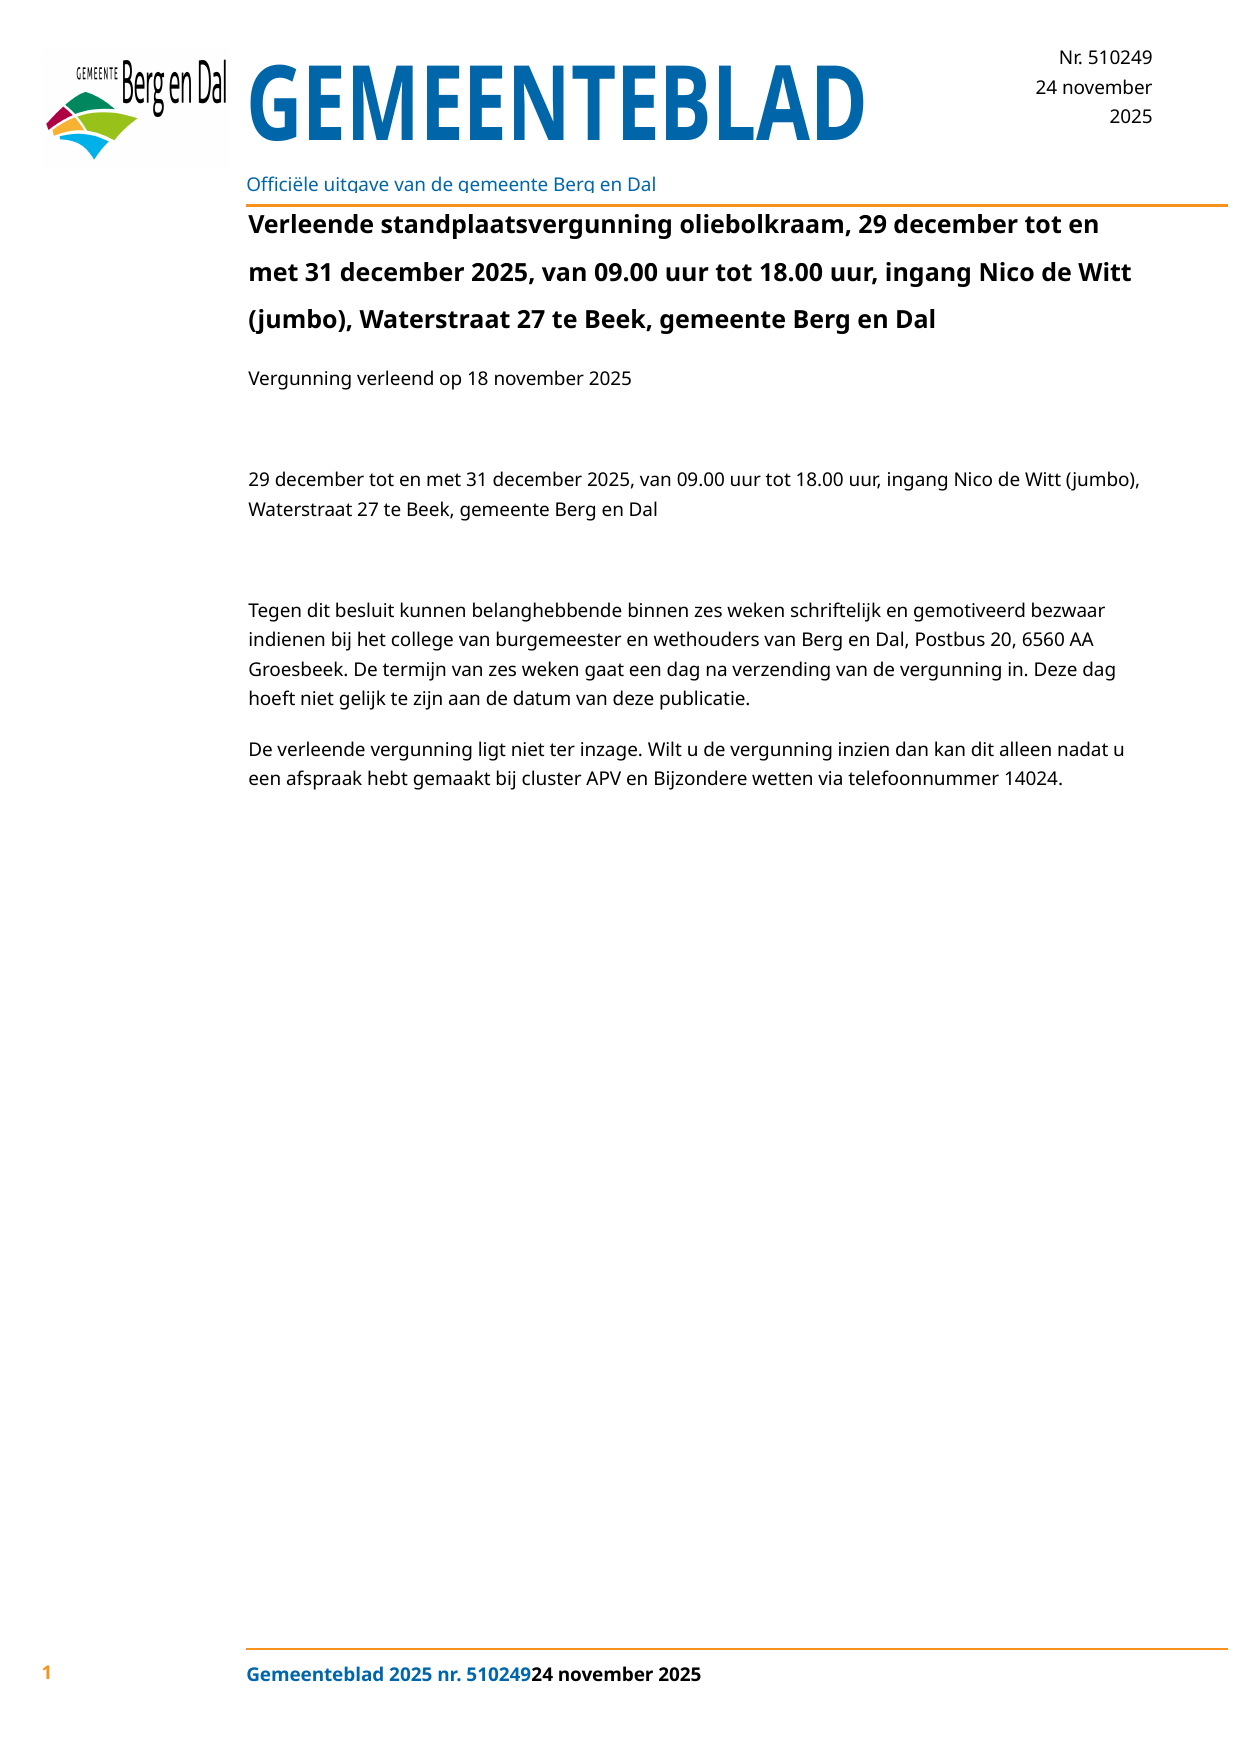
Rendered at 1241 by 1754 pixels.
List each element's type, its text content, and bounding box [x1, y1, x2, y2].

text Vergunning verleend op 18 november 2025 [248, 366, 1152, 391]
text Verleende standplaatsvergunning oliebolkraam, 29 december tot en met 31 december 2025, van 09.00 uur tot 18.00 uur, ingang Nico de Witt (jumbo), Waterstraat 27 te Beek, gemeente Berg en Dal [248, 207, 1152, 336]
text 29 december tot en met 31 december 2025, van 09.00 uur tot 18.00 uur, ingang Nico de Witt (jumbo), Waterstraat 27 te Beek, gemeente Berg en Dal [248, 466, 1152, 522]
text Tegen dit besluit kunnen belanghebbende binnen zes weken schriftelijk en gemotiveerd bezwaar indienen bij het college van burgemeester en wethouders van Berg en Dal, Postbus 20, 6560 AA Groesbeek. De termijn van zes weken gaat een dag na verzending van de vergunning in. Deze dag hoeft niet gelijk te zijn aan de datum van deze publicatie. [248, 597, 1152, 711]
picture [41, 47, 231, 172]
text De verleende vergunning ligt niet ter inzage. Wilt u de vergunning inzien dan kan dit alleen nadat u een afspraak hebt gemaakt bij cluster APV en Bijzondere wetten via telefoonnummer 14024. [248, 736, 1152, 791]
